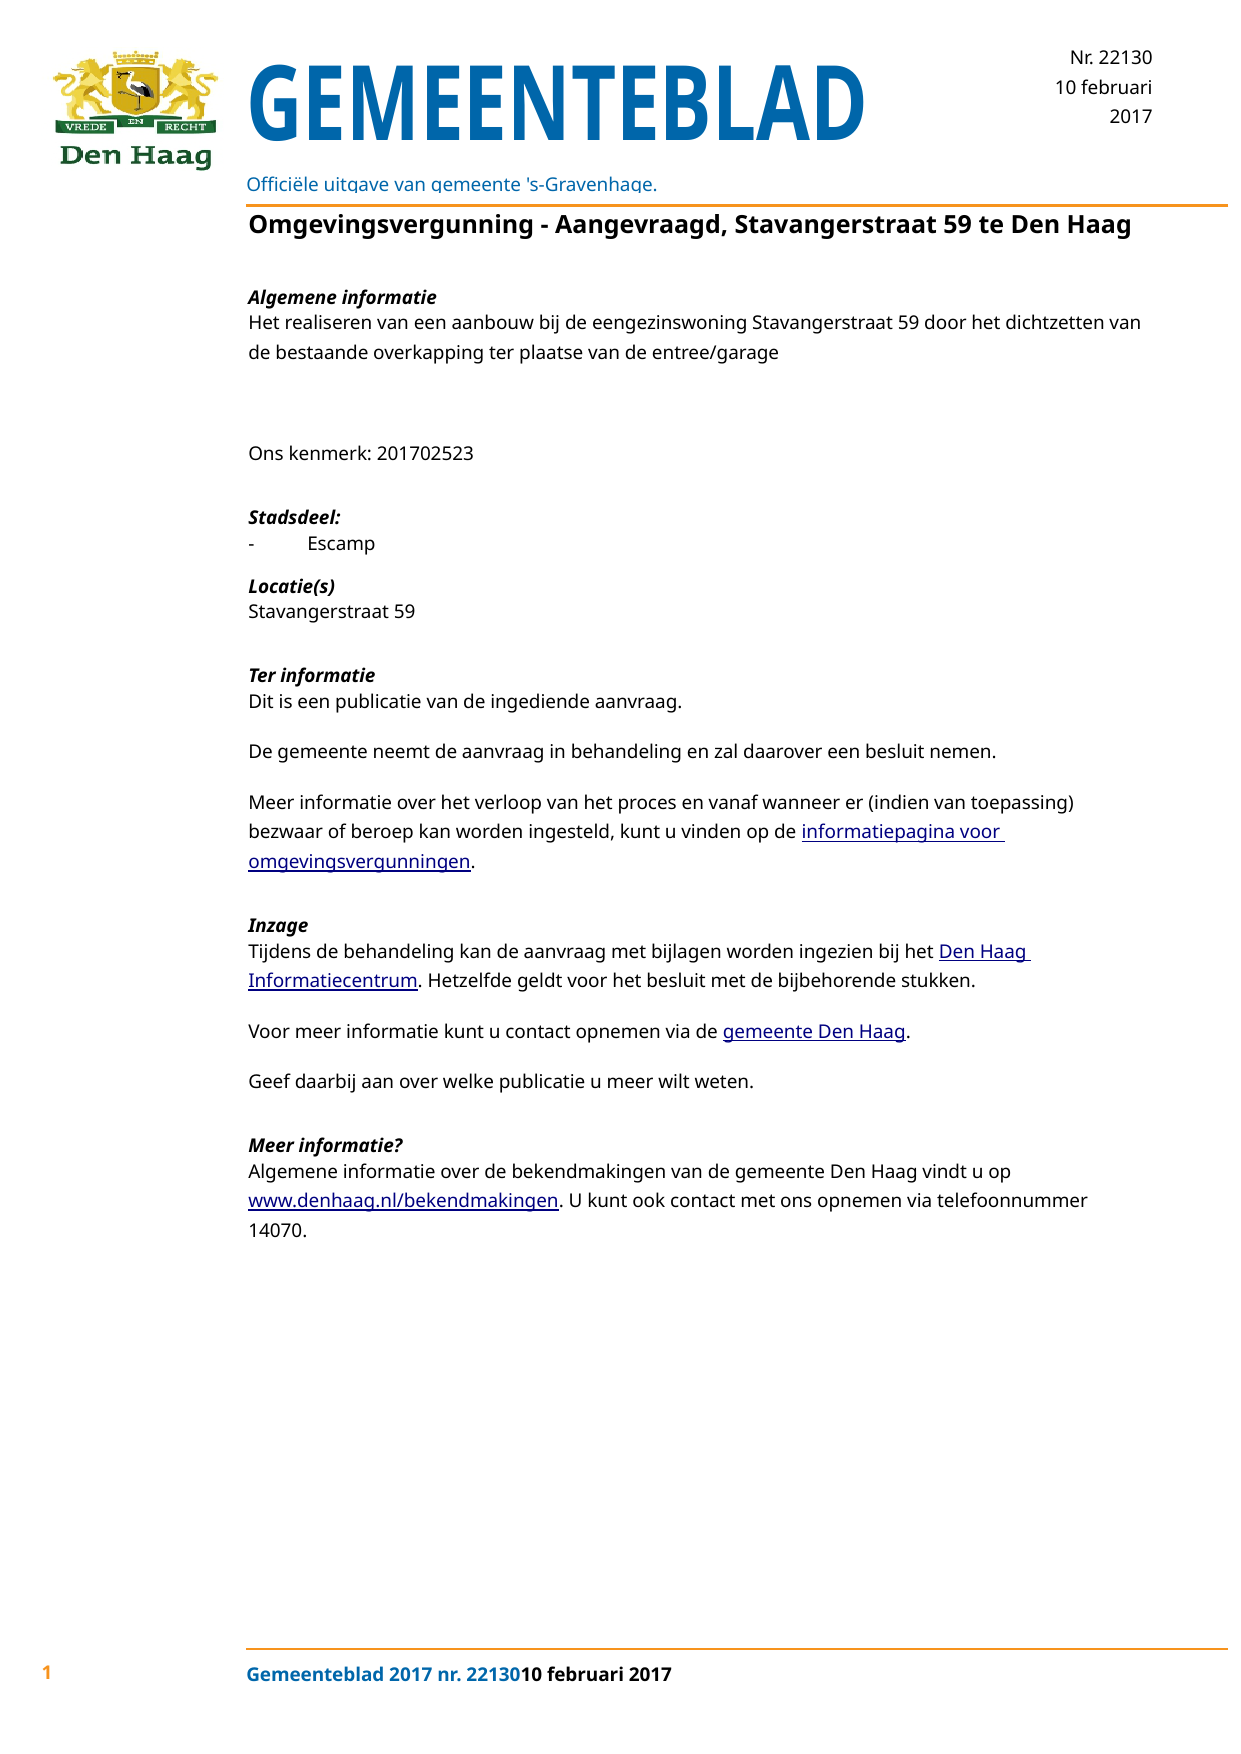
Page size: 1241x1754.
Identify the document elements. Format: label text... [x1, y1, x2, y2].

text Locatie(s) [248, 573, 1152, 598]
text Tijdens de behandeling kan de aanvraag met bijlagen worden ingezien bij het Den Haag Informatiecentrum. Hetzelfde geldt voor het besluit met de bijbehorende stukken. [248, 938, 1152, 993]
text Ter informatie [248, 662, 1152, 688]
text Ons kenmerk: 201702523 [248, 440, 1152, 466]
text Meer informatie? [248, 1132, 1152, 1158]
text Algemene informatie [248, 284, 1152, 309]
text Het realiseren van een aanbouw bij de eengezinswoning Stavangerstraat 59 door het dichtzetten van de bestaande overkapping ter plaatse van de entree/garage [248, 309, 1152, 365]
picture [41, 47, 231, 172]
text Dit is een publicatie van de ingediende aanvraag. [248, 688, 1152, 714]
text Stavangerstraat 59 [248, 598, 1152, 624]
text Algemene informatie over de bekendmakingen van de gemeente Den Haag vindt u op www.denhaag.nl/bekendmakingen. U kunt ook contact met ons opnemen via telefoonnummer 14070. [248, 1158, 1152, 1243]
list Escamp [248, 530, 1152, 555]
text Omgevingsvergunning - Aangevraagd, Stavangerstraat 59 te Den Haag [248, 207, 1152, 241]
text Voor meer informatie kunt u contact opnemen via de gemeente Den Haag. [248, 1018, 1152, 1044]
text Meer informatie over het verloop van het proces en vanaf wanneer er (indien van toepassing) bezwaar of beroep kan worden ingesteld, kunt u vinden op de informatiepagina voor omgevingsvergunningen. [248, 789, 1152, 874]
text Inzage [248, 912, 1152, 938]
text De gemeente neemt de aanvraag in behandeling en zal daarover een besluit nemen. [248, 739, 1152, 764]
text Stadsdeel: [248, 504, 1152, 530]
text Geef daarbij aan over welke publicatie u meer wilt weten. [248, 1068, 1152, 1094]
